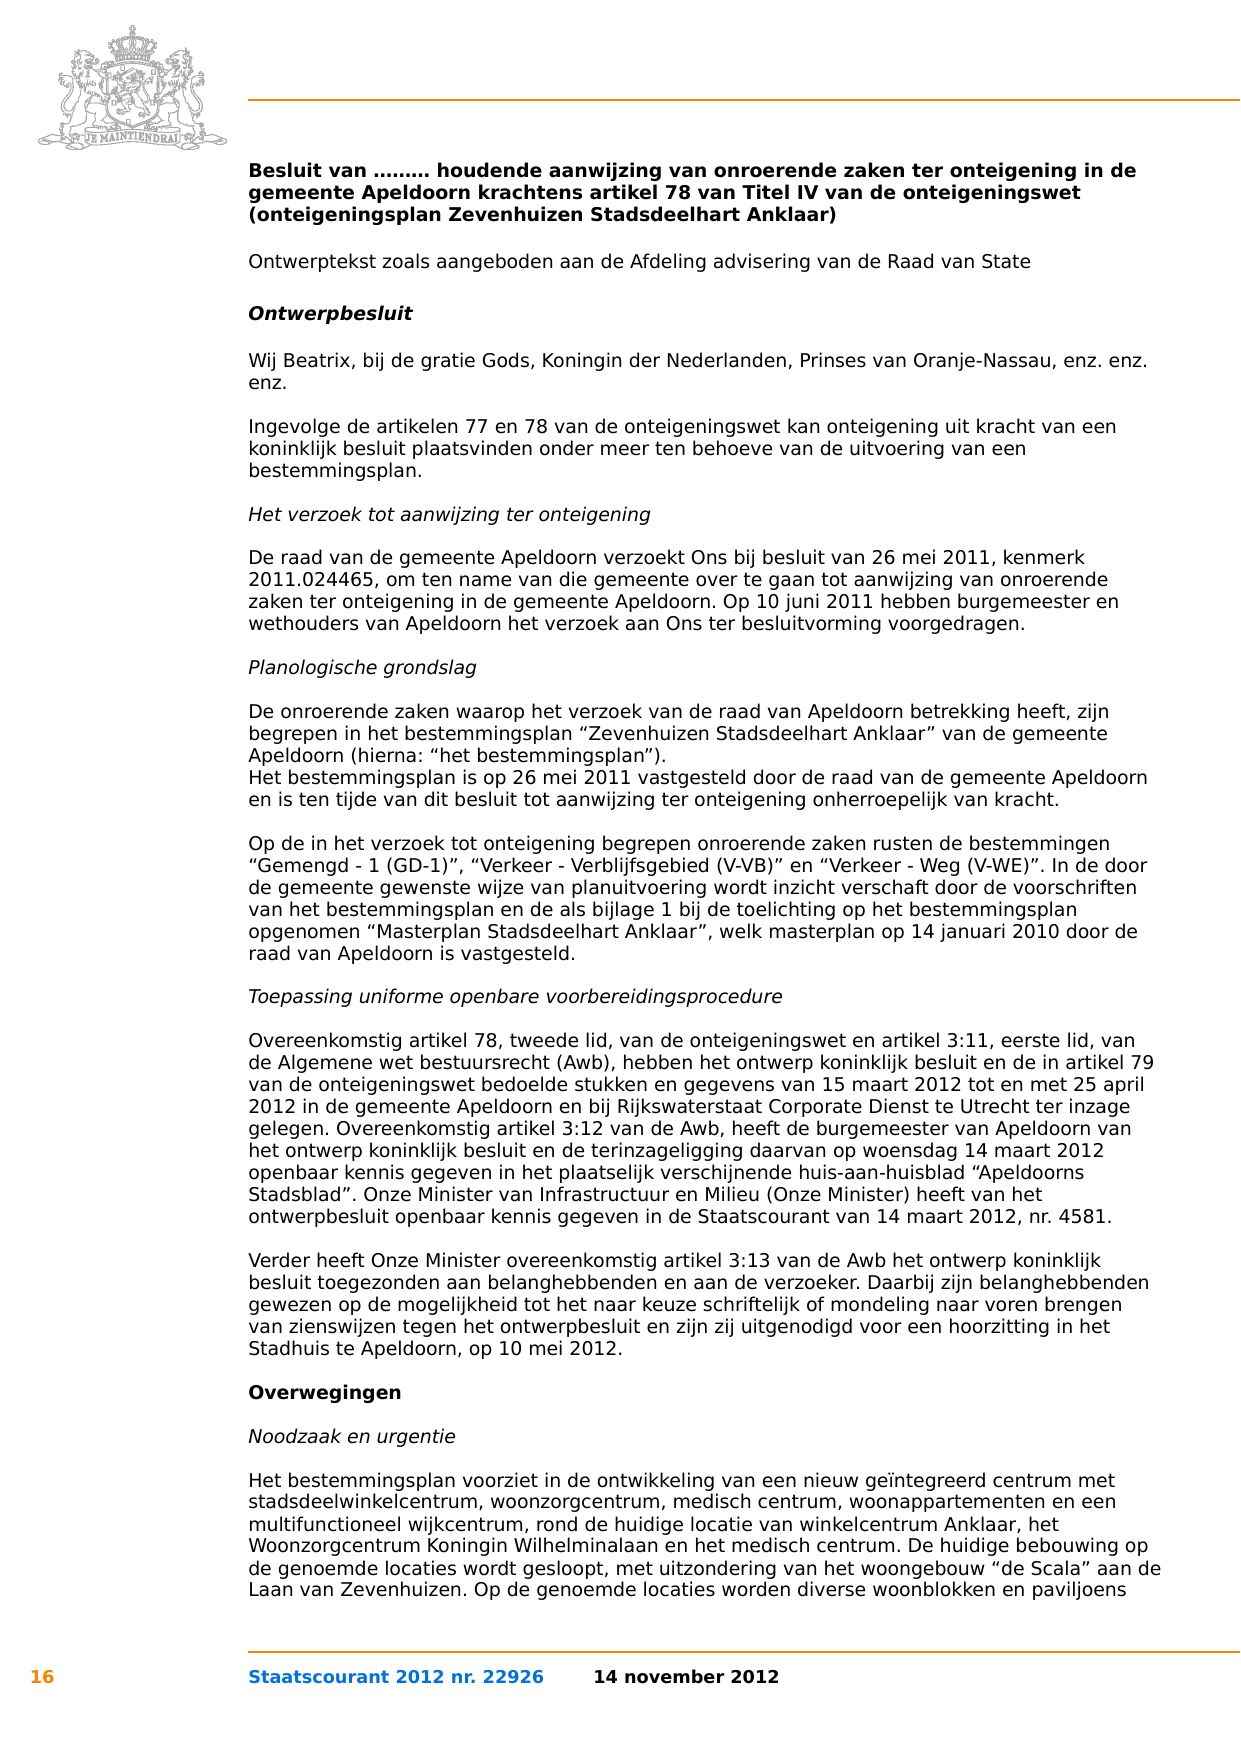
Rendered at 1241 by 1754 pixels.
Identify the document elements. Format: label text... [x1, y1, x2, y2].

text Ontwerptekst zoals aangeboden aan de Afdeling advisering van de Raad van State [248, 251, 1163, 273]
text Het bestemmingsplan is op 26 mei 2011 vastgesteld door de raad van de gemeente Apeldoorn en is ten tijde van dit besluit tot aanwijzing ter onteigening onherroepelijk van kracht. [248, 767, 1163, 811]
subtitle Ontwerpbesluit [248, 303, 1163, 325]
subtitle Noodzaak en urgentie [248, 1426, 1163, 1448]
subtitle Het verzoek tot aanwijzing ter onteigening [248, 503, 1163, 525]
subtitle Besluit van ……… houdende aanwijzing van onroerende zaken ter onteigening in de gemeente Apeldoorn krachtens artikel 78 van Titel IV van de onteigeningswet (onteigeningsplan Zevenhuizen Stadsdeelhart Anklaar) [248, 160, 1163, 226]
subtitle Toepassing uniforme openbare voorbereidingsprocedure [248, 986, 1163, 1008]
text De onroerende zaken waarop het verzoek van de raad van Apeldoorn betrekking heeft, zijn begrepen in het bestemmingsplan “Zevenhuizen Stadsdeelhart Anklaar” van de gemeente Apeldoorn (hierna: “het bestemmingsplan”). [248, 701, 1163, 767]
text Overeenkomstig artikel 78, tweede lid, van de onteigeningswet en artikel 3:11, eerste lid, van de Algemene wet bestuursrecht (Awb), hebben het ontwerp koninklijk besluit en de in artikel 79 van de onteigeningswet bedoelde stukken en gegevens van 15 maart 2012 tot en met 25 april 2012 in de gemeente Apeldoorn en bij Rijkswaterstaat Corporate Dienst te Utrecht ter inzage gelegen. Overeenkomstig artikel 3:12 van de Awb, heeft de burgemeester van Apeldoorn van het ontwerp koninklijk besluit en de terinzageligging daarvan op woensdag 14 maart 2012 openbaar kennis gegeven in het plaatselijk verschijnende huis-aan-huisblad “Apeldoorns Stadsblad”. Onze Minister van Infrastructuur en Milieu (Onze Minister) heeft van het ontwerpbesluit openbaar kennis gegeven in de Staatscourant van 14 maart 2012, nr. 4581. [248, 1030, 1163, 1228]
text Op de in het verzoek tot onteigening begrepen onroerende zaken rusten de bestemmingen “Gemengd - 1 (GD-1)”, “Verkeer - Verblijfsgebied (V-VB)” en “Verkeer - Weg (V-WE)”. In de door de gemeente gewenste wijze van planuitvoering wordt inzicht verschaft door de voorschriften van het bestemmingsplan en de als bijlage 1 bij de toelichting op het bestemmingsplan opgenomen “Masterplan Stadsdeelhart Anklaar”, welk masterplan op 14 januari 2010 door de raad van Apeldoorn is vastgesteld. [248, 833, 1163, 964]
subtitle Planologische grondslag [248, 657, 1163, 679]
subtitle Overwegingen [248, 1382, 1163, 1404]
text Verder heeft Onze Minister overeenkomstig artikel 3:13 van de Awb het ontwerp koninklijk besluit toegezonden aan belanghebbenden en aan de verzoeker. Daarbij zijn belanghebbenden gewezen op de mogelijkheid tot het naar keuze schriftelijk of mondeling naar voren brengen van zienswijzen tegen het ontwerpbesluit en zijn zij uitgenodigd voor een hoorzitting in het Stadhuis te Apeldoorn, op 10 mei 2012. [248, 1250, 1163, 1360]
text De raad van de gemeente Apeldoorn verzoekt Ons bij besluit van 26 mei 2011, kenmerk 2011.024465, om ten name van die gemeente over te gaan tot aanwijzing van onroerende zaken ter onteigening in de gemeente Apeldoorn. Op 10 juni 2011 hebben burgemeester en wethouders van Apeldoorn het verzoek aan Ons ter besluitvorming voorgedragen. [248, 547, 1163, 635]
picture [38, 25, 227, 150]
text Ingevolge de artikelen 77 en 78 van de onteigeningswet kan onteigening uit kracht van een koninklijk besluit plaatsvinden onder meer ten behoeve van de uitvoering van een bestemmingsplan. [248, 416, 1163, 482]
text Wij Beatrix, bij de gratie Gods, Koningin der Nederlanden, Prinses van Oranje-Nassau, enz. enz. enz. [248, 350, 1163, 394]
text Het bestemmingsplan voorziet in de ontwikkeling van een nieuw geïntegreerd centrum met stadsdeelwinkelcentrum, woonzorgcentrum, medisch centrum, woonappartementen en een multifunctioneel wijkcentrum, rond de huidige locatie van winkelcentrum Anklaar, het Woonzorgcentrum Koningin Wilhelminalaan en het medisch centrum. De huidige bebouwing op de genoemde locaties wordt gesloopt, met uitzondering van het woongebouw “de Scala” aan de Laan van Zevenhuizen. Op de genoemde locaties worden diverse woonblokken en paviljoens [248, 1469, 1163, 1601]
